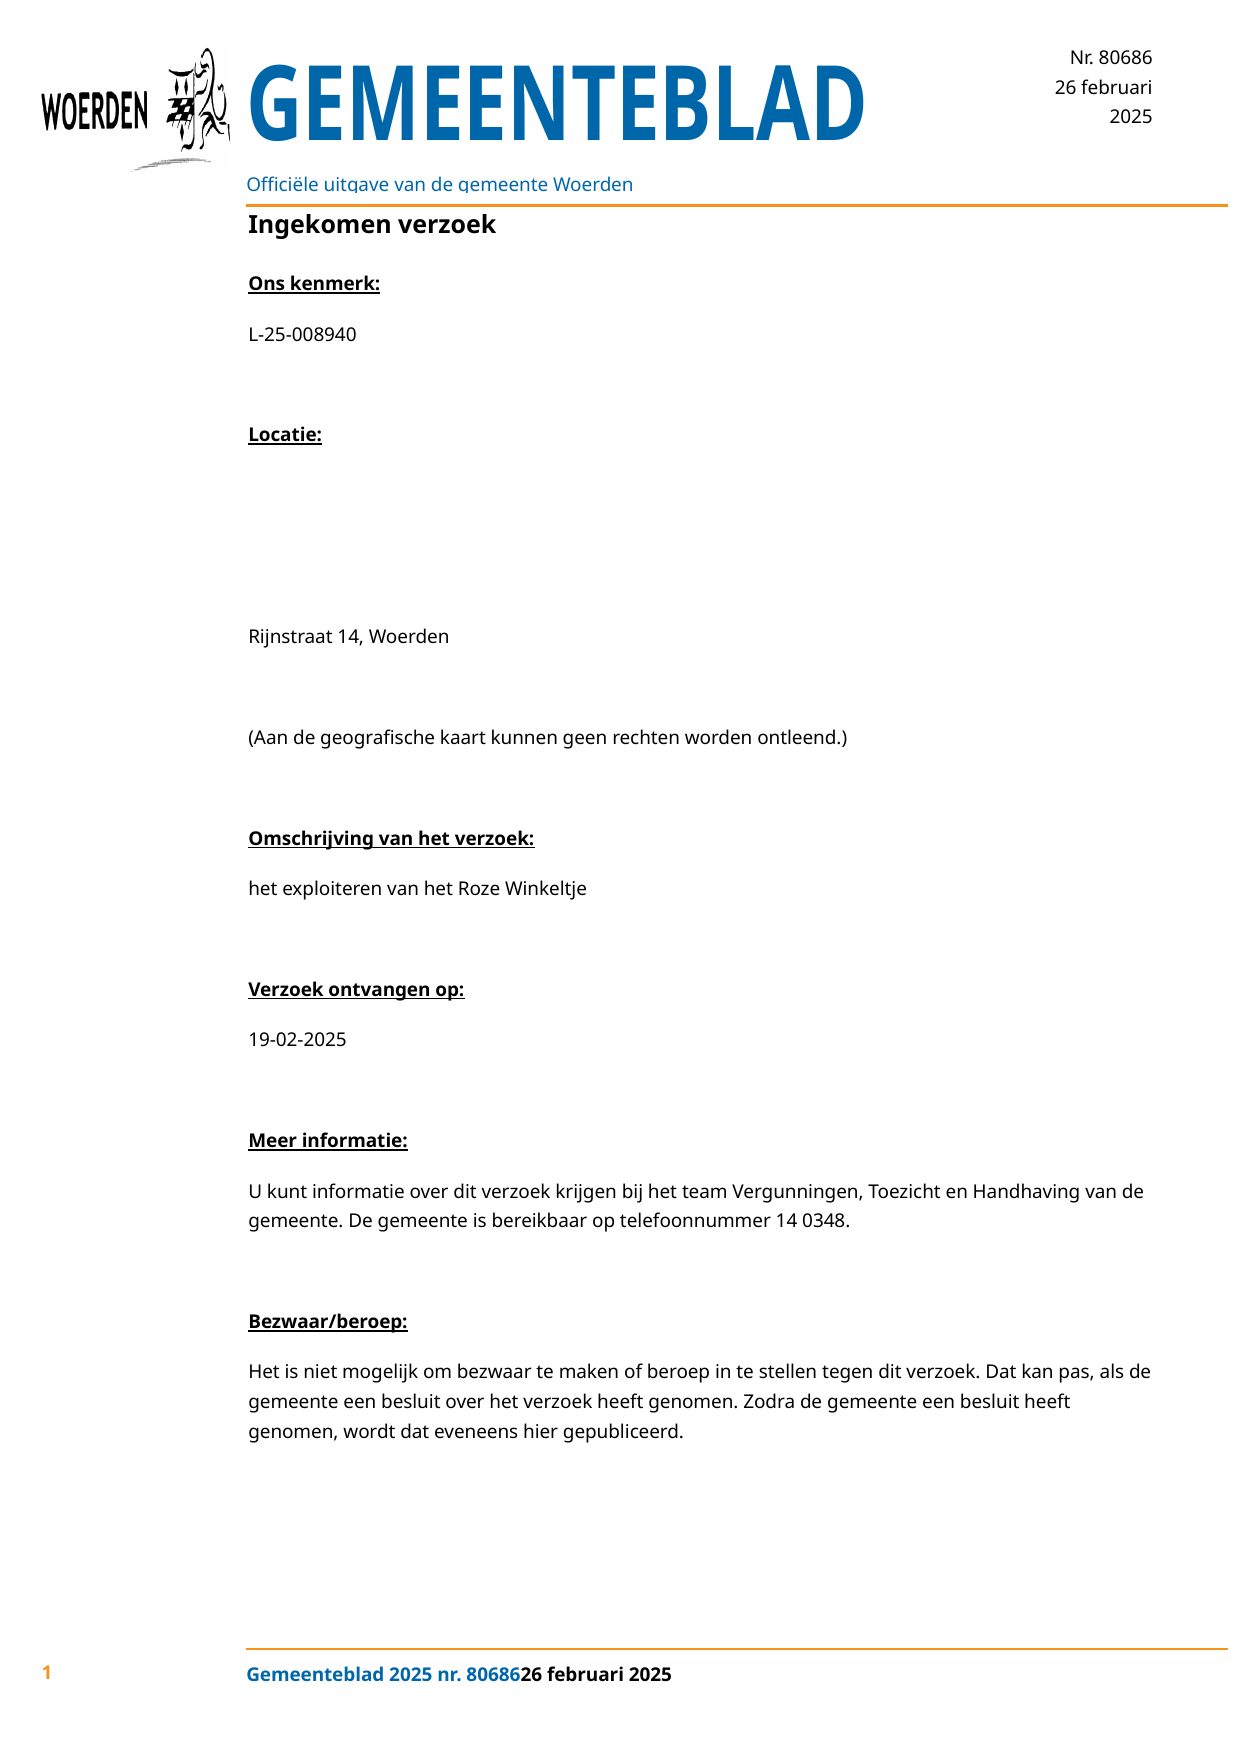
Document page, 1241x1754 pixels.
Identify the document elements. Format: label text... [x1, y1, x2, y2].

text Ingekomen verzoek [248, 207, 1152, 241]
text L-25-008940 [248, 321, 1152, 346]
text U kunt informatie over dit verzoek krijgen bij het team Vergunningen, Toezicht en Handhaving van de gemeente. De gemeente is bereikbaar op telefoonnummer 14 0348. [248, 1178, 1152, 1233]
text 19-02-2025 [248, 1027, 1152, 1052]
picture [41, 47, 231, 172]
text (Aan de geografische kaart kunnen geen rechten worden ontleend.) [248, 724, 1152, 750]
text Verzoek ontvangen op: [248, 976, 1152, 1002]
text het exploiteren van het Roze Winkeltje [248, 875, 1152, 901]
text Bezwaar/beroep: [248, 1308, 1152, 1334]
text Ons kenmerk: [248, 270, 1152, 296]
text Meer informatie: [248, 1127, 1152, 1153]
text Locatie: [248, 422, 1152, 447]
text Rijnstraat 14, Woerden [248, 623, 1152, 649]
text Het is niet mogelijk om bezwaar te maken of beroep in te stellen tegen dit verzoek. Dat kan pas, als de gemeente een besluit over het verzoek heeft genomen. Zodra de gemeente een besluit heeft genomen, wordt dat eveneens hier gepubliceerd. [248, 1359, 1152, 1443]
text Omschrijving van het verzoek: [248, 825, 1152, 851]
